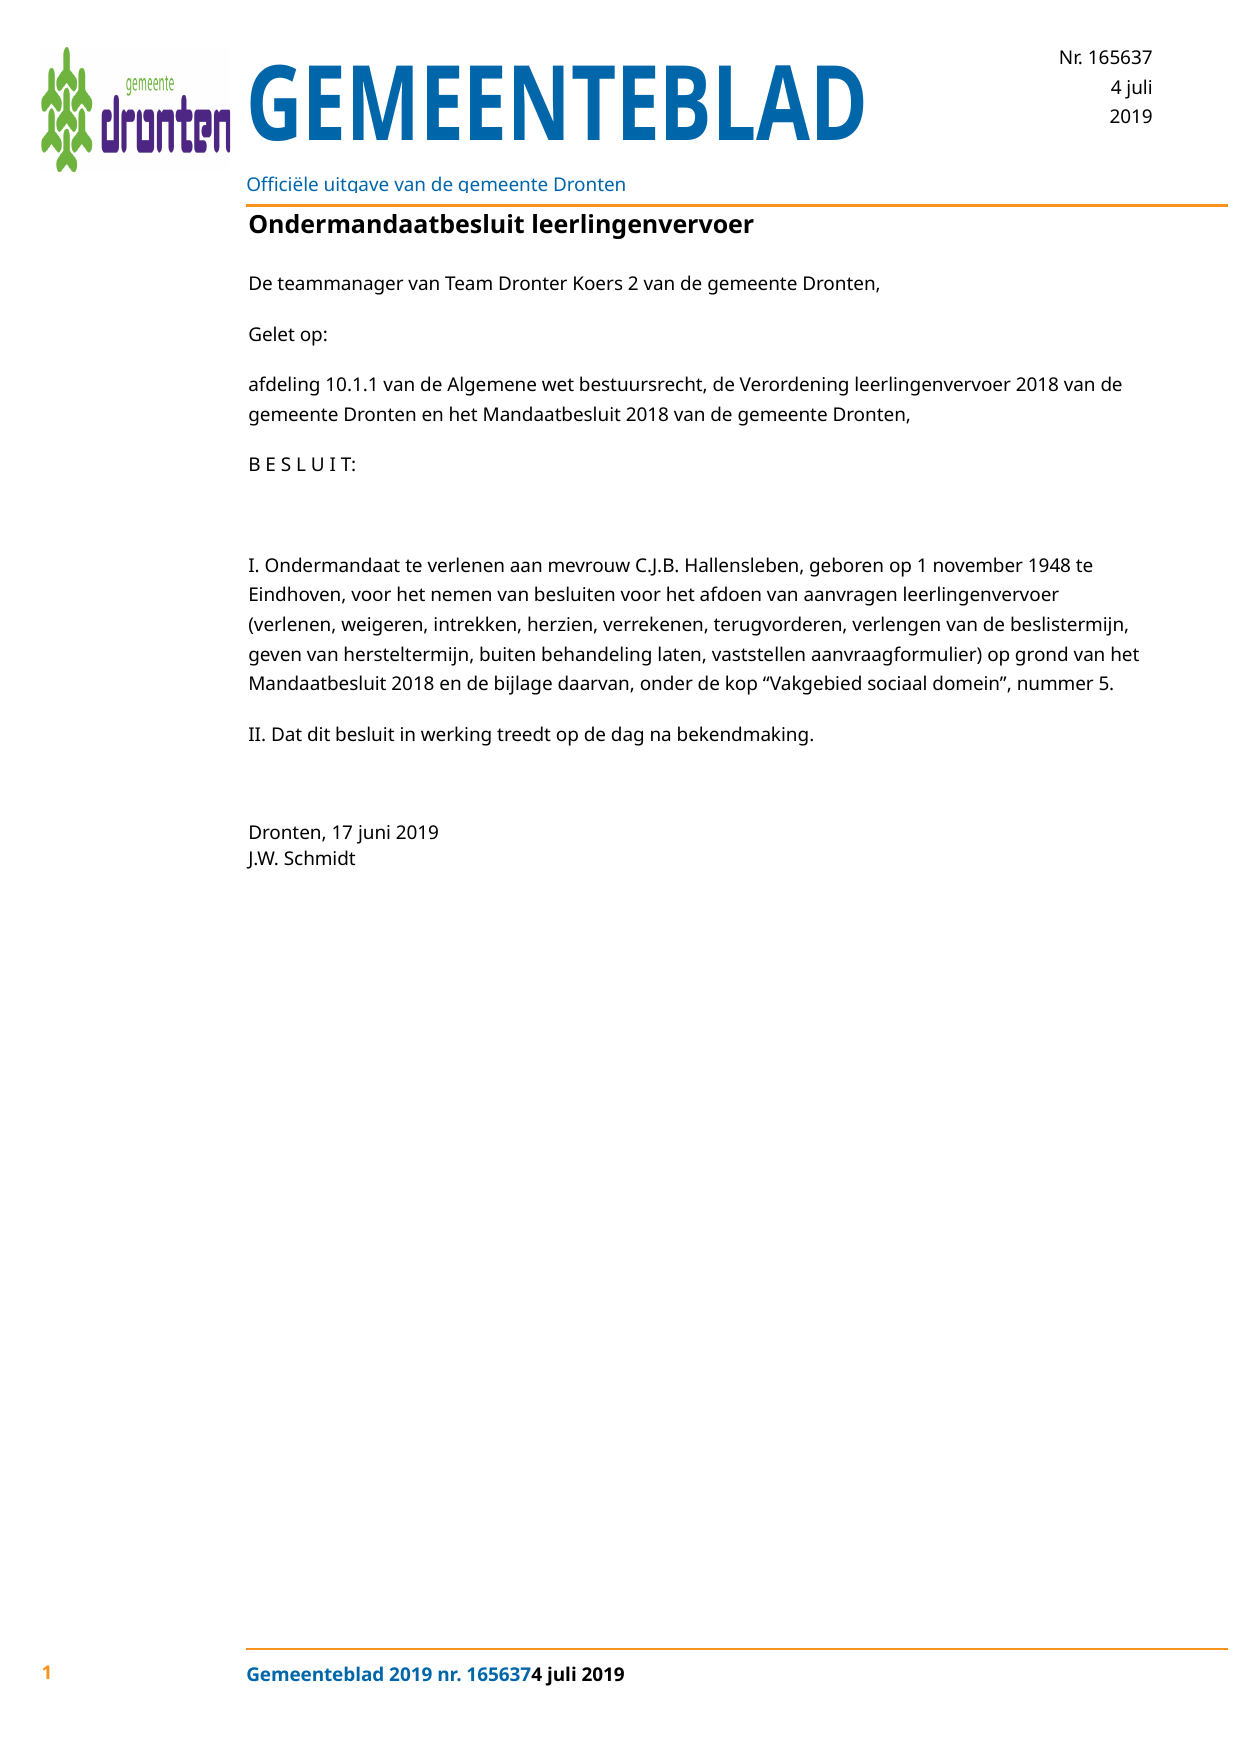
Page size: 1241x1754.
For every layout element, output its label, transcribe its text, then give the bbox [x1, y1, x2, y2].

picture [41, 47, 231, 172]
text II. Dat dit besluit in werking treedt op de dag na bekendmaking. [248, 721, 1152, 746]
text afdeling 10.1.1 van de Algemene wet bestuursrecht, de Verordening leerlingenvervoer 2018 van de gemeente Dronten en het Mandaatbesluit 2018 van de gemeente Dronten, [248, 371, 1152, 426]
text Ondermandaatbesluit leerlingenvervoer [248, 207, 1152, 241]
text Dronten, 17 juni 2019 [248, 819, 1152, 845]
text J.W. Schmidt [248, 845, 1152, 870]
text I. Ondermandaat te verlenen aan mevrouw C.J.B. Hallensleben, geboren op 1 november 1948 te Eindhoven, voor het nemen van besluiten voor het afdoen van aanvragen leerlingenvervoer (verlenen, weigeren, intrekken, herzien, verrekenen, terugvorderen, verlengen van de beslistermijn, geven van hersteltermijn, buiten behandeling laten, vaststellen aanvraagformulier) op grond van het Mandaatbesluit 2018 en de bijlage daarvan, onder de kop “Vakgebied sociaal domein”, nummer 5. [248, 552, 1152, 696]
text B E S L U I T: [248, 451, 1152, 477]
text De teammanager van Team Dronter Koers 2 van de gemeente Dronten, [248, 270, 1152, 296]
text Gelet op: [248, 321, 1152, 346]
